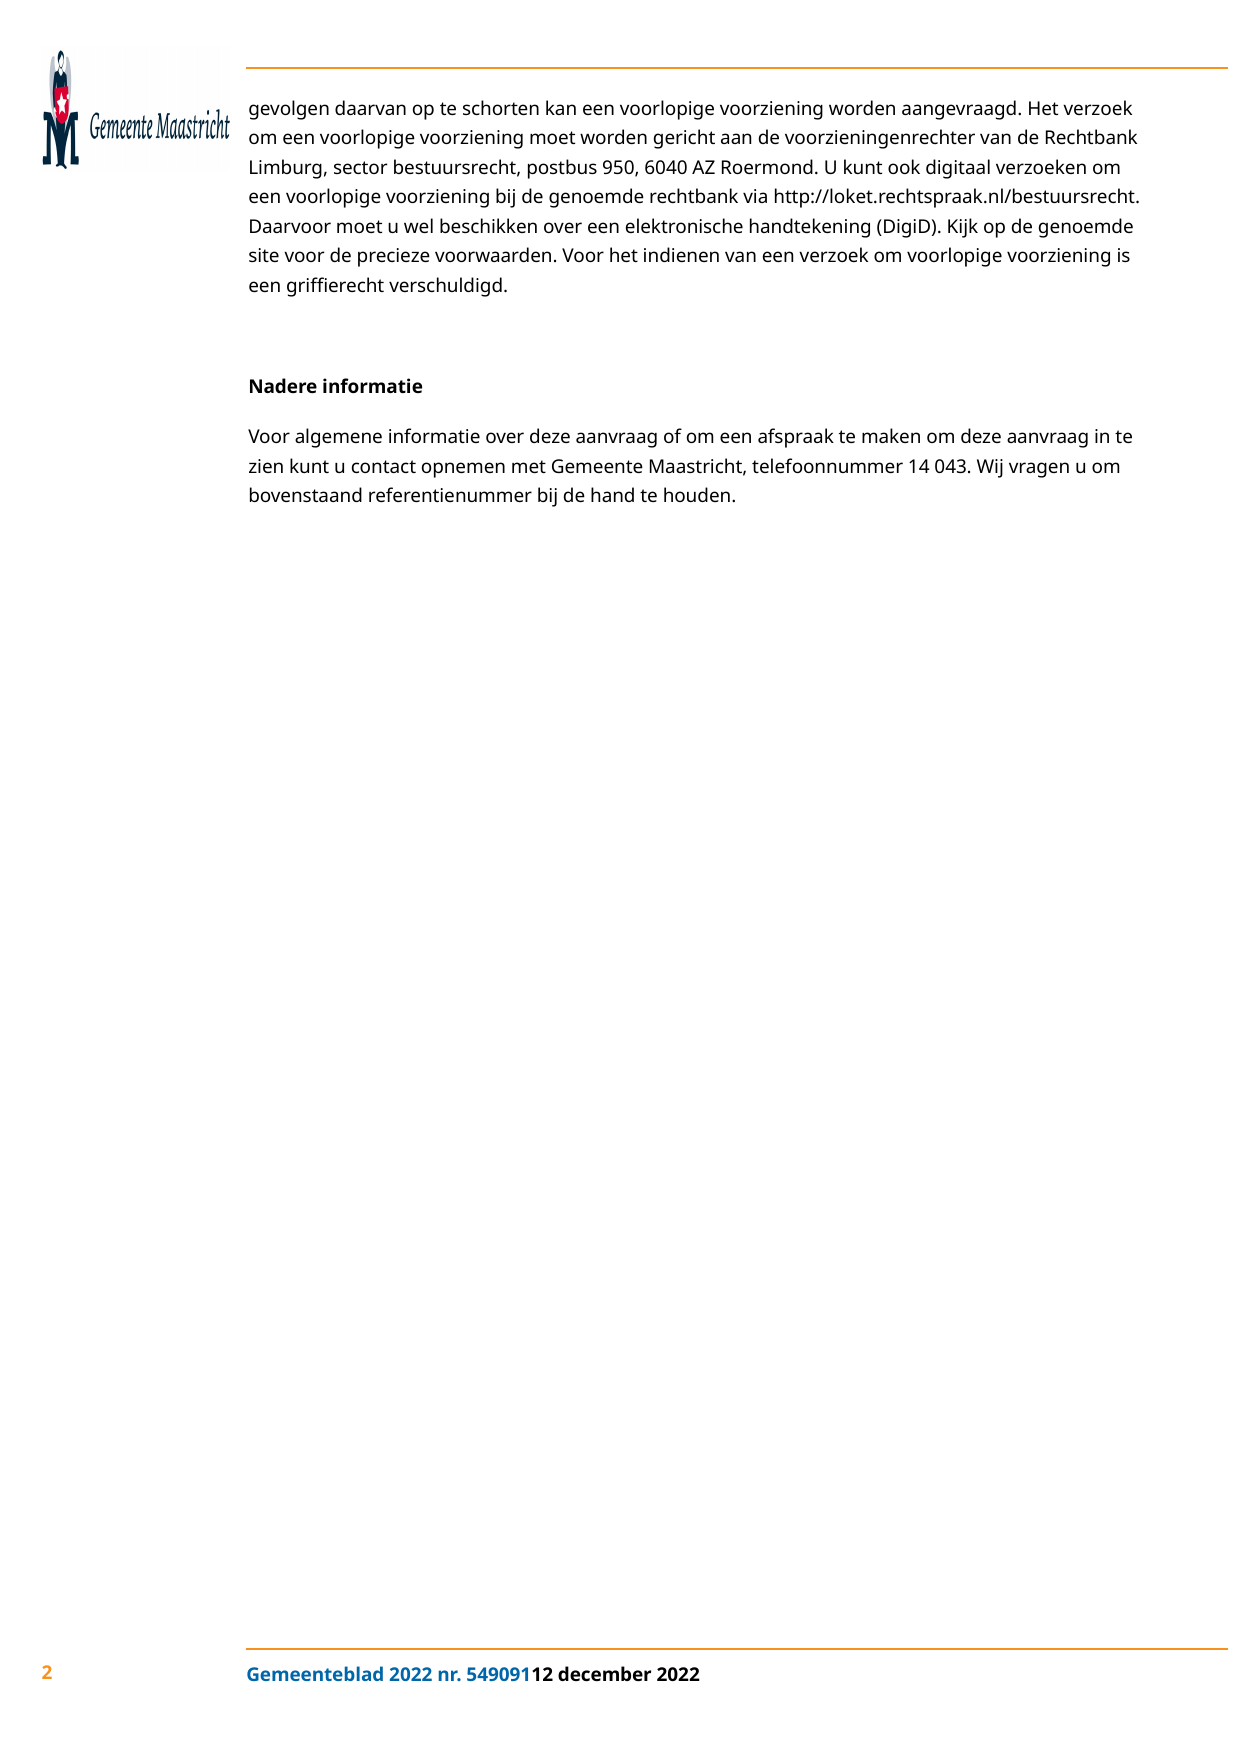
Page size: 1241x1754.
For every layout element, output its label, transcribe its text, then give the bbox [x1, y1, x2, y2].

text Nadere informatie [248, 373, 1152, 399]
text Voor algemene informatie over deze aanvraag of om een afspraak te maken om deze aanvraag in te zien kunt u contact opnemen met Gemeente Maastricht, telefoonnummer 14 043. Wij vragen u om bovenstaand referentienummer bij de hand te houden. [248, 423, 1152, 508]
picture [41, 47, 231, 172]
text gevolgen daarvan op te schorten kan een voorlopige voorziening worden aangevraagd. Het verzoek om een voorlopige voorziening moet worden gericht aan de voorzieningenrechter van de Rechtbank Limburg, sector bestuursrecht, postbus 950, 6040 AZ Roermond. U kunt ook digitaal verzoeken om een voorlopige voorziening bij de genoemde rechtbank via http://loket.rechtspraak.nl/bestuursrecht. Daarvoor moet u wel beschikken over een elektronische handtekening (DigiD). Kijk op de genoemde site voor de precieze voorwaarden. Voor het indienen van een verzoek om voorlopige voorziening is een griffierecht verschuldigd. [248, 95, 1152, 298]
